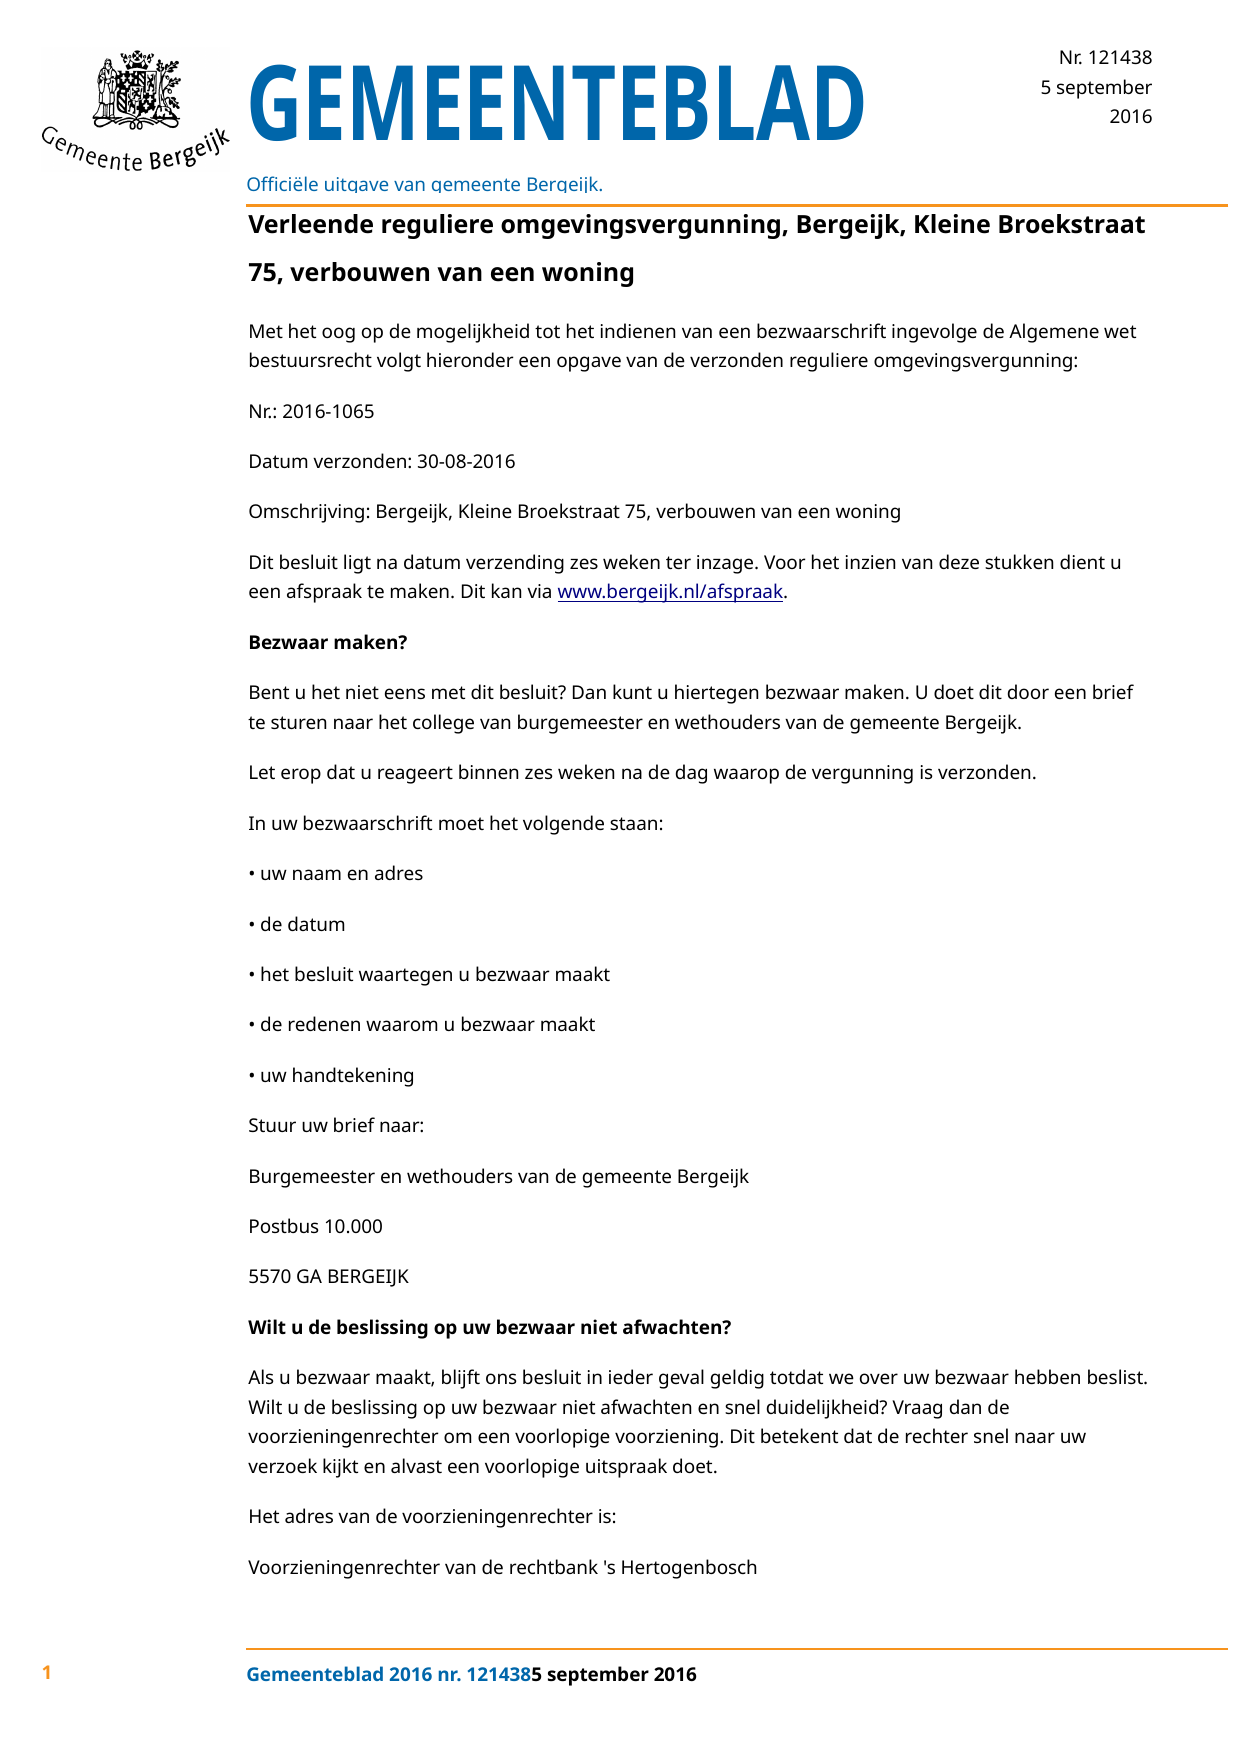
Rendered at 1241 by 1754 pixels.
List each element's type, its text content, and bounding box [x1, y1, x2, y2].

text • de redenen waarom u bezwaar maakt [248, 1012, 1152, 1037]
text Bezwaar maken? [248, 629, 1152, 655]
text Het adres van de voorzieningenrechter is: [248, 1504, 1152, 1529]
text Datum verzonden: 30-08-2016 [248, 448, 1152, 474]
text Dit besluit ligt na datum verzending zes weken ter inzage. Voor het inzien van deze stukken dient u een afspraak te maken. Dit kan via www.bergeijk.nl/afspraak. [248, 549, 1152, 604]
text Stuur uw brief naar: [248, 1112, 1152, 1138]
text Wilt u de beslissing op uw bezwaar niet afwachten? [248, 1314, 1152, 1340]
text Omschrijving: Bergeijk, Kleine Broekstraat 75, verbouwen van een woning [248, 499, 1152, 524]
text In uw bezwaarschrift moet het volgende staan: [248, 810, 1152, 836]
text • de datum [248, 911, 1152, 937]
text Als u bezwaar maakt, blijft ons besluit in ieder geval geldig totdat we over uw bezwaar hebben beslist. Wilt u de beslissing op uw bezwaar niet afwachten en snel duidelijkheid? Vraag dan de voorzieningenrechter om een voorlopige voorziening. Dit betekent dat de rechter snel naar uw verzoek kijkt en alvast een voorlopige uitspraak doet. [248, 1364, 1152, 1479]
text Burgemeester en wethouders van de gemeente Bergeijk [248, 1163, 1152, 1189]
text Nr.: 2016-1065 [248, 398, 1152, 424]
text Verleende reguliere omgevingsvergunning, Bergeijk, Kleine Broekstraat 75, verbouwen van een woning [248, 207, 1152, 288]
text Let erop dat u reageert binnen zes weken na de dag waarop de vergunning is verzonden. [248, 759, 1152, 785]
text • het besluit waartegen u bezwaar maakt [248, 961, 1152, 987]
picture [41, 47, 231, 172]
text Voorzieningenrechter van de rechtbank 's Hertogenbosch [248, 1554, 1152, 1580]
text 5570 GA BERGEIJK [248, 1264, 1152, 1289]
text • uw naam en adres [248, 860, 1152, 886]
text Postbus 10.000 [248, 1213, 1152, 1239]
text Bent u het niet eens met dit besluit? Dan kunt u hiertegen bezwaar maken. U doet dit door een brief te sturen naar het college van burgemeester en wethouders van de gemeente Bergeijk. [248, 679, 1152, 735]
text Met het oog op de mogelijkheid tot het indienen van een bezwaarschrift ingevolge de Algemene wet bestuursrecht volgt hieronder een opgave van de verzonden reguliere omgevingsvergunning: [248, 318, 1152, 373]
text • uw handtekening [248, 1062, 1152, 1088]
